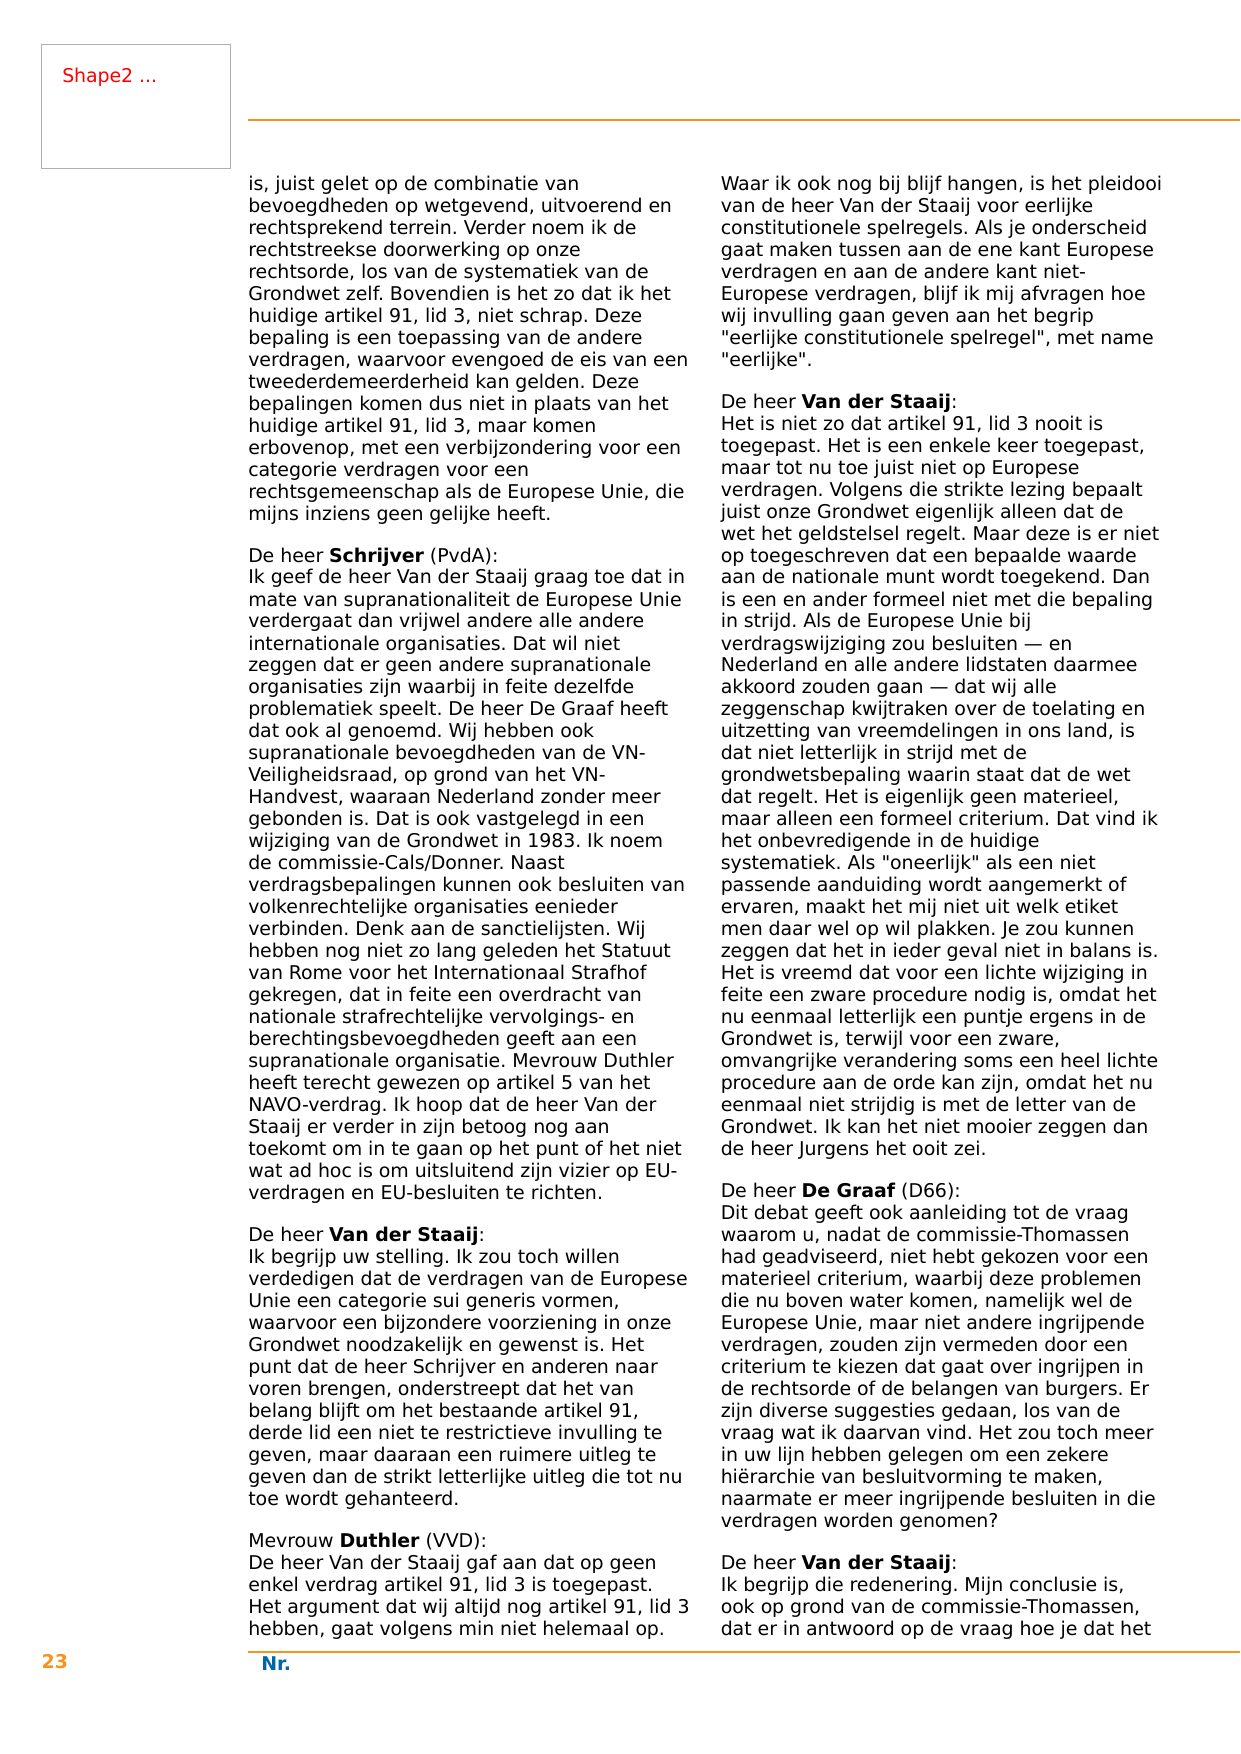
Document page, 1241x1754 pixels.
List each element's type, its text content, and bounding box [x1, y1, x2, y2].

text Ik begrijp die redenering. Mijn conclusie is, ook op grond van de commissie-Thomassen, dat er in antwoord op de vraag hoe je dat het [721, 1573, 1163, 1639]
text Ik begrijp uw stelling. Ik zou toch willen verdedigen dat de verdragen van de Europese Unie een categorie sui generis vormen, waarvoor een bijzondere voorziening in onze Grondwet noodzakelijk en gewenst is. Het punt dat de heer Schrijver en anderen naar voren brengen, onderstreept dat het van belang blijft om het bestaande artikel 91, derde lid een niet te restrictieve invulling te geven, maar daaraan een ruimere uitleg te geven dan de strikt letterlijke uitleg die tot nu toe wordt gehanteerd. [248, 1246, 691, 1509]
text De heer Van der Staaij: [248, 1224, 691, 1246]
text De heer Van der Staaij gaf aan dat op geen enkel verdrag artikel 91, lid 3 is toegepast. Het argument dat wij altijd nog artikel 91, lid 3 hebben, gaat volgens min niet helemaal op. [248, 1552, 691, 1639]
text De heer Schrijver (PvdA): [248, 544, 691, 566]
text Waar ik ook nog bij blijf hangen, is het pleidooi van de heer Van der Staaij voor eerlijke constitutionele spelregels. Als je onderscheid gaat maken tussen aan de ene kant Europese verdragen en aan de andere kant niet-Europese verdragen, blijf ik mij afvragen hoe wij invulling gaan geven aan het begrip "eerlijke constitutionele spelregel", met name "eerlijke". [721, 173, 1163, 371]
text Mevrouw Duthler (VVD): [248, 1529, 691, 1552]
text is, juist gelet op de combinatie van bevoegdheden op wetgevend, uitvoerend en rechtsprekend terrein. Verder noem ik de rechtstreekse doorwerking op onze rechtsorde, los van de systematiek van de Grondwet zelf. Bovendien is het zo dat ik het huidige artikel 91, lid 3, niet schrap. Deze bepaling is een toepassing van de andere verdragen, waarvoor evengoed de eis van een tweederdemeerderheid kan gelden. Deze bepalingen komen dus niet in plaats van het huidige artikel 91, lid 3, maar komen erbovenop, met een verbijzondering voor een categorie verdragen voor een rechtsgemeenschap als de Europese Unie, die mijns inziens geen gelijke heeft. [248, 173, 691, 524]
text Het is niet zo dat artikel 91, lid 3 nooit is toegepast. Het is een enkele keer toegepast, maar tot nu toe juist niet op Europese verdragen. Volgens die strikte lezing bepaalt juist onze Grondwet eigenlijk alleen dat de wet het geldstelsel regelt. Maar deze is er niet op toegeschreven dat een bepaalde waarde aan de nationale munt wordt toegekend. Dan is een en ander formeel niet met die bepaling in strijd. Als de Europese Unie bij verdragswijziging zou besluiten — en Nederland en alle andere lidstaten daarmee akkoord zouden gaan — dat wij alle zeggenschap kwijtraken over de toelating en uitzetting van vreemdelingen in ons land, is dat niet letterlijk in strijd met de grondwetsbepaling waarin staat dat de wet dat regelt. Het is eigenlijk geen materieel, maar alleen een formeel criterium. Dat vind ik het onbevredigende in de huidige systematiek. Als "oneerlijk" als een niet passende aanduiding wordt aangemerkt of ervaren, maakt het mij niet uit welk etiket men daar wel op wil plakken. Je zou kunnen zeggen dat het in ieder geval niet in balans is. Het is vreemd dat voor een lichte wijziging in feite een zware procedure nodig is, omdat het nu eenmaal letterlijk een puntje ergens in de Grondwet is, terwijl voor een zware, omvangrijke verandering soms een heel lichte procedure aan de orde kan zijn, omdat het nu eenmaal niet strijdig is met de letter van de Grondwet. Ik kan het niet mooier zeggen dan de heer Jurgens het ooit zei. [721, 413, 1163, 1160]
text De heer Van der Staaij: [721, 391, 1163, 413]
text Ik geef de heer Van der Staaij graag toe dat in mate van supranationaliteit de Europese Unie verdergaat dan vrijwel andere alle andere internationale organisaties. Dat wil niet zeggen dat er geen andere supranationale organisaties zijn waarbij in feite dezelfde problematiek speelt. De heer De Graaf heeft dat ook al genoemd. Wij hebben ook supranationale bevoegdheden van de VN-Veiligheidsraad, op grond van het VN-Handvest, waaraan Nederland zonder meer gebonden is. Dat is ook vastgelegd in een wijziging van de Grondwet in 1983. Ik noem de commissie-Cals/Donner. Naast verdragsbepalingen kunnen ook besluiten van volkenrechtelijke organisaties eenieder verbinden. Denk aan de sanctielijsten. Wij hebben nog niet zo lang geleden het Statuut van Rome voor het Internationaal Strafhof gekregen, dat in feite een overdracht van nationale strafrechtelijke vervolgings- en berechtingsbevoegdheden geeft aan een supranationale organisatie. Mevrouw Duthler heeft terecht gewezen op artikel 5 van het NAVO-verdrag. Ik hoop dat de heer Van der Staaij er verder in zijn betoog nog aan toekomt om in te gaan op het punt of het niet wat ad hoc is om uitsluitend zijn vizier op EU-verdragen en EU-besluiten te richten. [248, 566, 691, 1204]
text De heer Van der Staaij: [721, 1552, 1163, 1573]
text De heer De Graaf (D66): [721, 1180, 1163, 1202]
text Dit debat geeft ook aanleiding tot de vraag waarom u, nadat de commissie-Thomassen had geadviseerd, niet hebt gekozen voor een materieel criterium, waarbij deze problemen die nu boven water komen, namelijk wel de Europese Unie, maar niet andere ingrijpende verdragen, zouden zijn vermeden door een criterium te kiezen dat gaat over ingrijpen in de rechtsorde of de belangen van burgers. Er zijn diverse suggesties gedaan, los van de vraag wat ik daarvan vind. Het zou toch meer in uw lijn hebben gelegen om een zekere hiërarchie van besluitvorming te maken, naarmate er meer ingrijpende besluiten in die verdragen worden genomen? [721, 1202, 1163, 1532]
